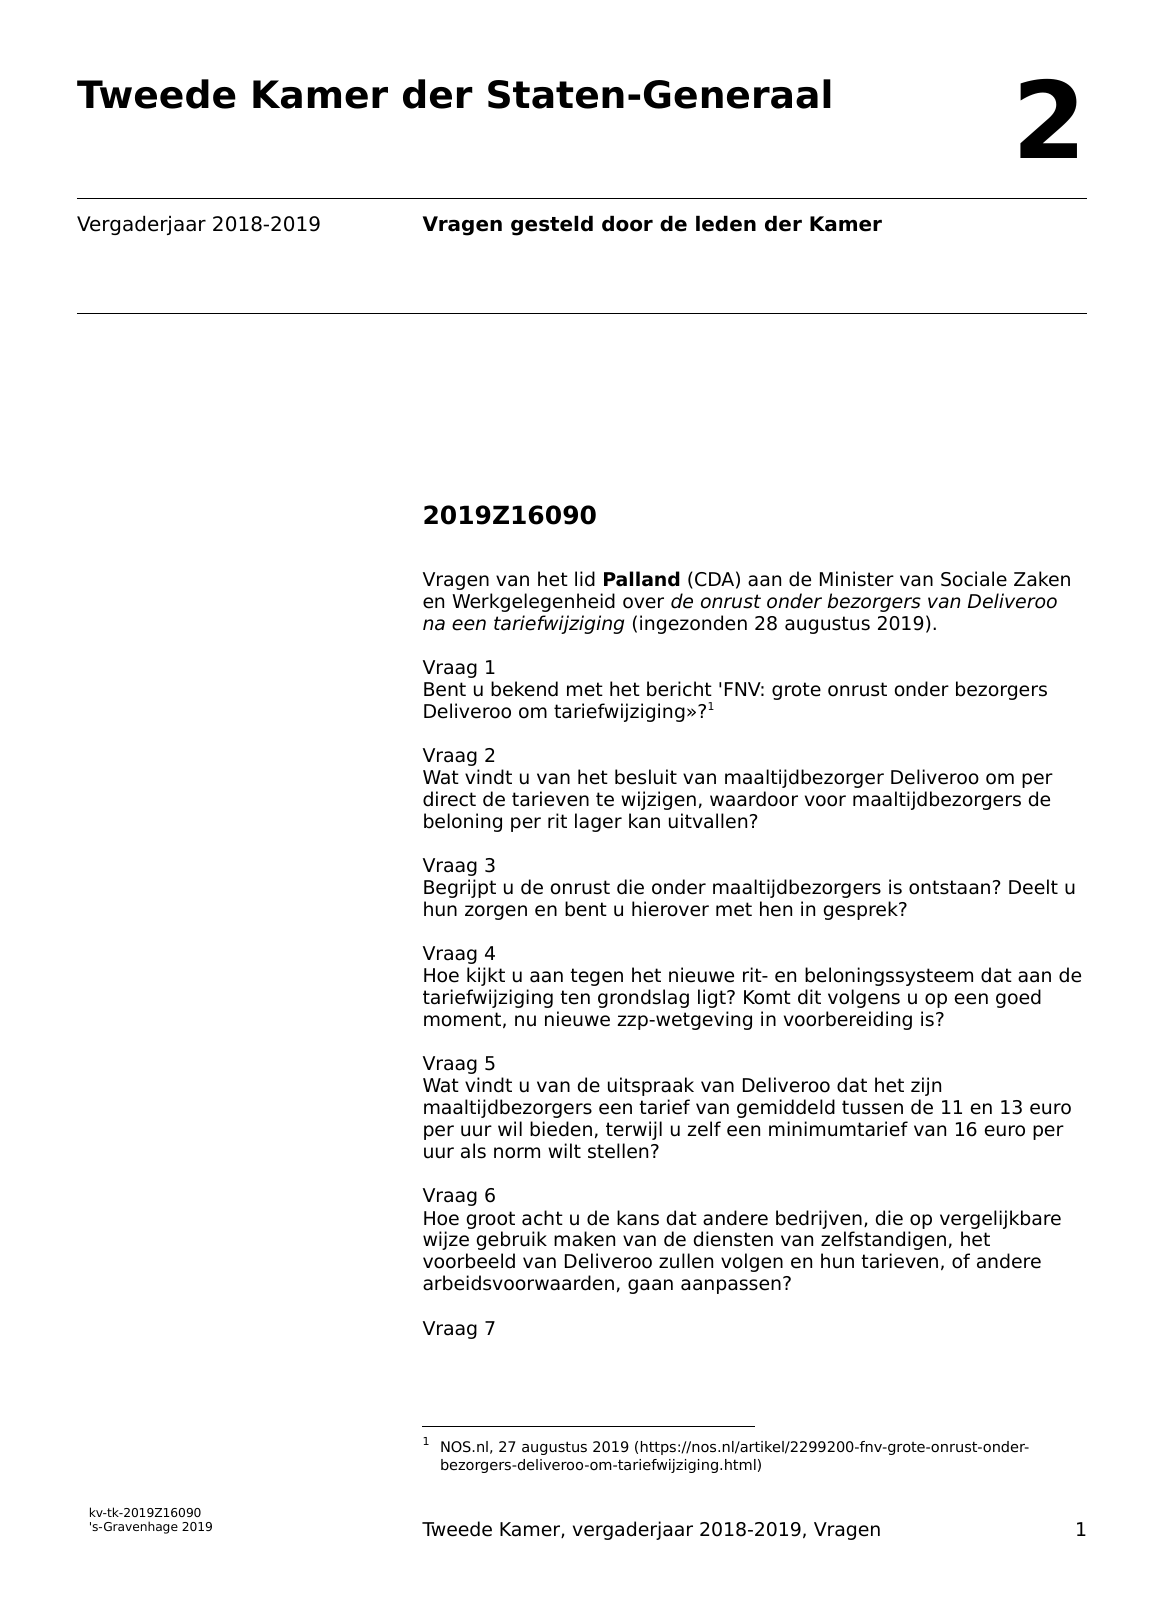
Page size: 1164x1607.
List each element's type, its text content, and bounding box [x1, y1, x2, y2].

text Wat vindt u van de uitspraak van Deliveroo dat het zijn maaltijdbezorgers een tarief van gemiddeld tussen de 11 en 13 euro per uur wil bieden, terwijl u zelf een minimumtarief van 16 euro per uur als norm wilt stellen? [422, 1075, 1087, 1163]
text Begrijpt u de onrust die onder maaltijdbezorgers is ontstaan? Deelt u hun zorgen en bent u hierover met hen in gesprek? [422, 877, 1087, 921]
text Vraag 4 [422, 943, 1087, 965]
text 2019Z16090 [422, 501, 1087, 531]
text Wat vindt u van het besluit van maaltijdbezorger Deliveroo om per direct de tarieven te wijzigen, waardoor voor maaltijdbezorgers de beloning per rit lager kan uitvallen? [422, 767, 1087, 833]
text Vraag 7 [422, 1317, 1087, 1339]
text Vraag 6 [422, 1185, 1087, 1207]
table_header Tweede Kamer der Staten-Generaal [77, 59, 886, 198]
table_cell Vragen gesteld door de leden der Kamer [422, 199, 1087, 313]
text NOS.nl, 27 augustus 2019 (https://nos.nl/artikel/2299200-fnv-grote-onrust-onder-bezorgers-deliveroo-om-tariefwijziging.html) [422, 1435, 1087, 1474]
text Bent u bekend met het bericht 'FNV: grote onrust onder bezorgers Deliveroo om tariefwijziging»? [422, 679, 1087, 723]
text Vraag 3 [422, 855, 1087, 877]
text Hoe groot acht u de kans dat andere bedrijven, die op vergelijkbare wijze gebruik maken van de diensten van zelfstandigen, het voorbeeld van Deliveroo zullen volgen en hun tarieven, of andere arbeidsvoorwaarden, gaan aanpassen? [422, 1207, 1087, 1295]
table_cell Vergaderjaar 2018-2019 [77, 199, 422, 313]
text Vraag 2 [422, 745, 1087, 767]
text 's-Gravenhage 2019 [88, 1520, 323, 1534]
text Vragen van het lid Palland (CDA) aan de Minister van Sociale Zaken en Werkgelegenheid over de onrust onder bezorgers van Deliveroo na een tariefwijziging (ingezonden 28 augustus 2019). [422, 569, 1087, 635]
table_header 2 [886, 59, 1087, 198]
text Vraag 1 [422, 657, 1087, 679]
text Hoe kijkt u aan tegen het nieuwe rit- en beloningssysteem dat aan de tariefwijziging ten grondslag ligt? Komt dit volgens u op een goed moment, nu nieuwe zzp-wetgeving in voorbereiding is? [422, 965, 1087, 1031]
text kv-tk-2019Z16090 [88, 1506, 323, 1520]
text Vraag 5 [422, 1053, 1087, 1075]
